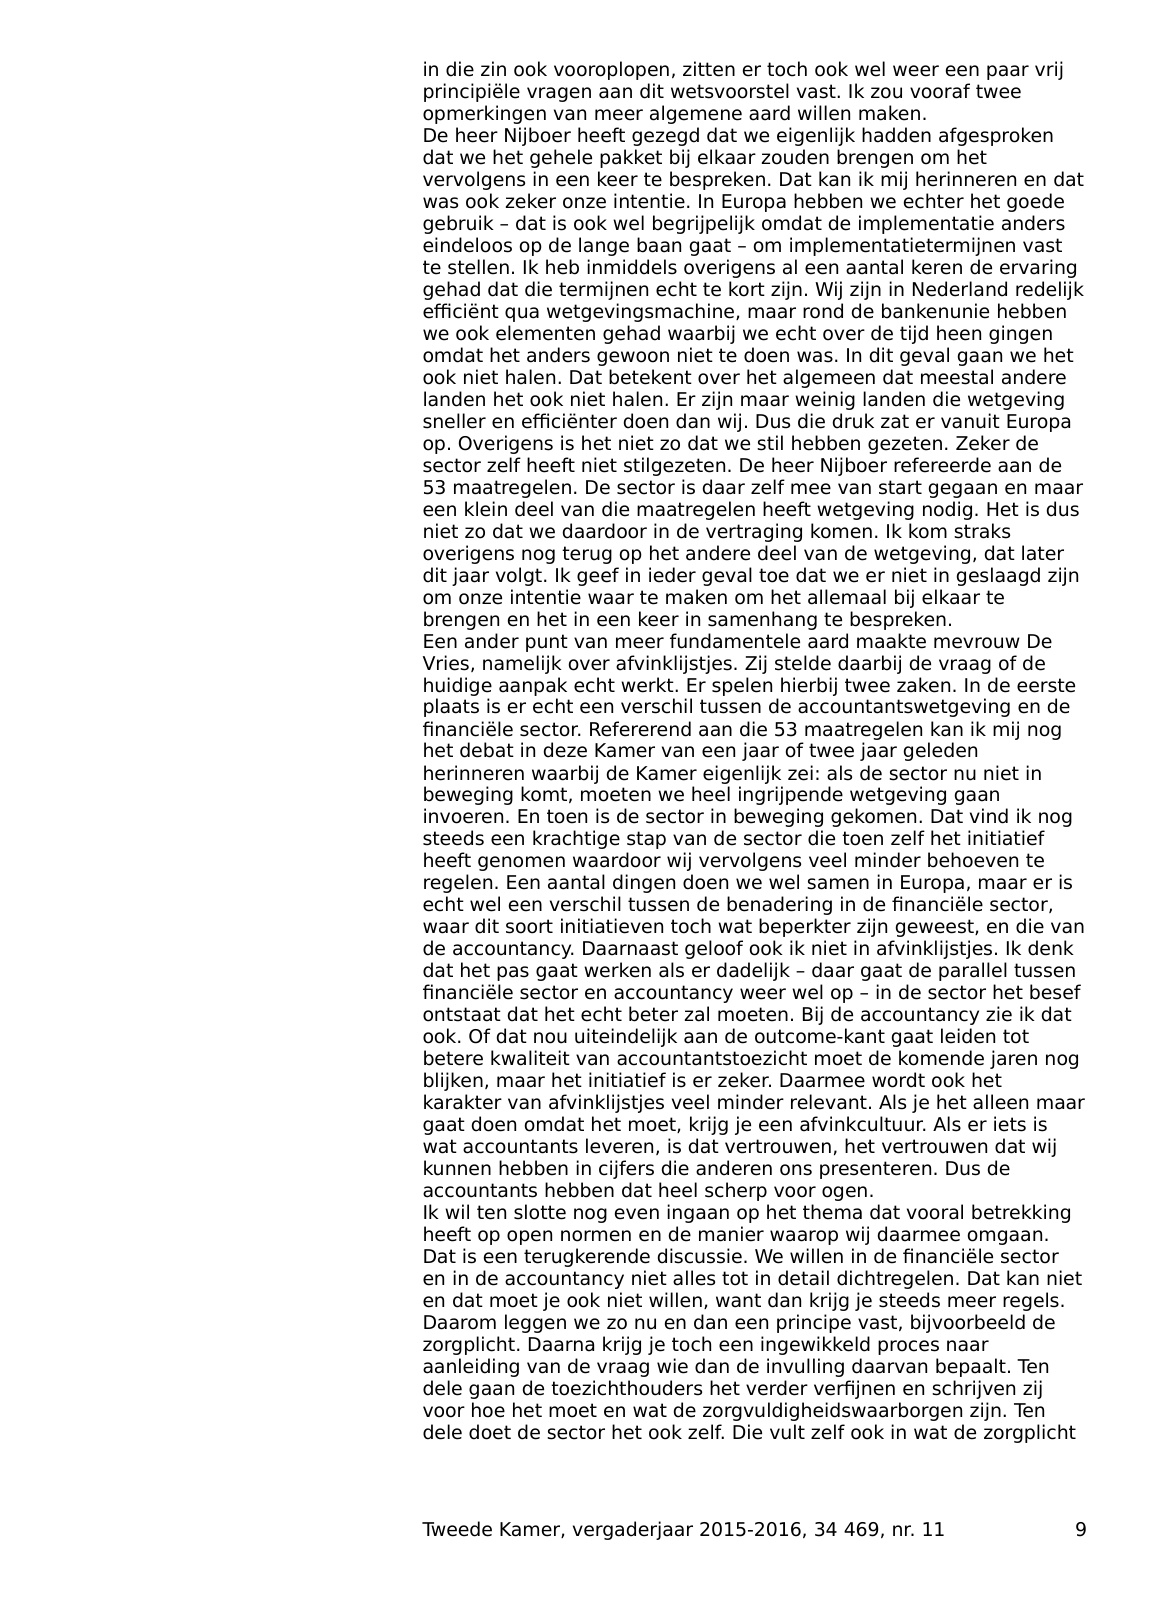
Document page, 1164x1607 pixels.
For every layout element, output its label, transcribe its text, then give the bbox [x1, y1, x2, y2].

text Een ander punt van meer fundamentele aard maakte mevrouw De Vries, namelijk over afvinklijstjes. Zij stelde daarbij de vraag of de huidige aanpak echt werkt. Er spelen hierbij twee zaken. In de eerste plaats is er echt een verschil tussen de accountantswetgeving en de financiële sector. Refererend aan die 53 maatregelen kan ik mij nog het debat in deze Kamer van een jaar of twee jaar geleden herinneren waarbij de Kamer eigenlijk zei: als de sector nu niet in beweging komt, moeten we heel ingrijpende wetgeving gaan invoeren. En toen is de sector in beweging gekomen. Dat vind ik nog steeds een krachtige stap van de sector die toen zelf het initiatief heeft genomen waardoor wij vervolgens veel minder behoeven te regelen. Een aantal dingen doen we wel samen in Europa, maar er is echt wel een verschil tussen de benadering in de financiële sector, waar dit soort initiatieven toch wat beperkter zijn geweest, en die van de accountancy. Daarnaast geloof ook ik niet in afvinklijstjes. Ik denk dat het pas gaat werken als er dadelijk – daar gaat de parallel tussen financiële sector en accountancy weer wel op – in de sector het besef ontstaat dat het echt beter zal moeten. Bij de accountancy zie ik dat ook. Of dat nou uiteindelijk aan de outcome-kant gaat leiden tot betere kwaliteit van accountantstoezicht moet de komende jaren nog blijken, maar het initiatief is er zeker. Daarmee wordt ook het karakter van afvinklijstjes veel minder relevant. Als je het alleen maar gaat doen omdat het moet, krijg je een afvinkcultuur. Als er iets is wat accountants leveren, is dat vertrouwen, het vertrouwen dat wij kunnen hebben in cijfers die anderen ons presenteren. Dus de accountants hebben dat heel scherp voor ogen. [422, 631, 1087, 1202]
text in die zin ook vooroplopen, zitten er toch ook wel weer een paar vrij principiële vragen aan dit wetsvoorstel vast. Ik zou vooraf twee opmerkingen van meer algemene aard willen maken. [422, 59, 1087, 125]
text De heer Nijboer heeft gezegd dat we eigenlijk hadden afgesproken dat we het gehele pakket bij elkaar zouden brengen om het vervolgens in een keer te bespreken. Dat kan ik mij herinneren en dat was ook zeker onze intentie. In Europa hebben we echter het goede gebruik – dat is ook wel begrijpelijk omdat de implementatie anders eindeloos op de lange baan gaat – om implementatietermijnen vast te stellen. Ik heb inmiddels overigens al een aantal keren de ervaring gehad dat die termijnen echt te kort zijn. Wij zijn in Nederland redelijk efficiënt qua wetgevingsmachine, maar rond de bankenunie hebben we ook elementen gehad waarbij we echt over de tijd heen gingen omdat het anders gewoon niet te doen was. In dit geval gaan we het ook niet halen. Dat betekent over het algemeen dat meestal andere landen het ook niet halen. Er zijn maar weinig landen die wetgeving sneller en efficiënter doen dan wij. Dus die druk zat er vanuit Europa op. Overigens is het niet zo dat we stil hebben gezeten. Zeker de sector zelf heeft niet stilgezeten. De heer Nijboer refereerde aan de 53 maatregelen. De sector is daar zelf mee van start gegaan en maar een klein deel van die maatregelen heeft wetgeving nodig. Het is dus niet zo dat we daardoor in de vertraging komen. Ik kom straks overigens nog terug op het andere deel van de wetgeving, dat later dit jaar volgt. Ik geef in ieder geval toe dat we er niet in geslaagd zijn om onze intentie waar te maken om het allemaal bij elkaar te brengen en het in een keer in samenhang te bespreken. [422, 125, 1087, 631]
text Ik wil ten slotte nog even ingaan op het thema dat vooral betrekking heeft op open normen en de manier waarop wij daarmee omgaan. Dat is een terugkerende discussie. We willen in de financiële sector en in de accountancy niet alles tot in detail dichtregelen. Dat kan niet en dat moet je ook niet willen, want dan krijg je steeds meer regels. Daarom leggen we zo nu en dan een principe vast, bijvoorbeeld de zorgplicht. Daarna krijg je toch een ingewikkeld proces naar aanleiding van de vraag wie dan de invulling daarvan bepaalt. Ten dele gaan de toezichthouders het verder verfijnen en schrijven zij voor hoe het moet en wat de zorgvuldigheidswaarborgen zijn. Ten dele doet de sector het ook zelf. Die vult zelf ook in wat de zorgplicht [422, 1202, 1087, 1444]
